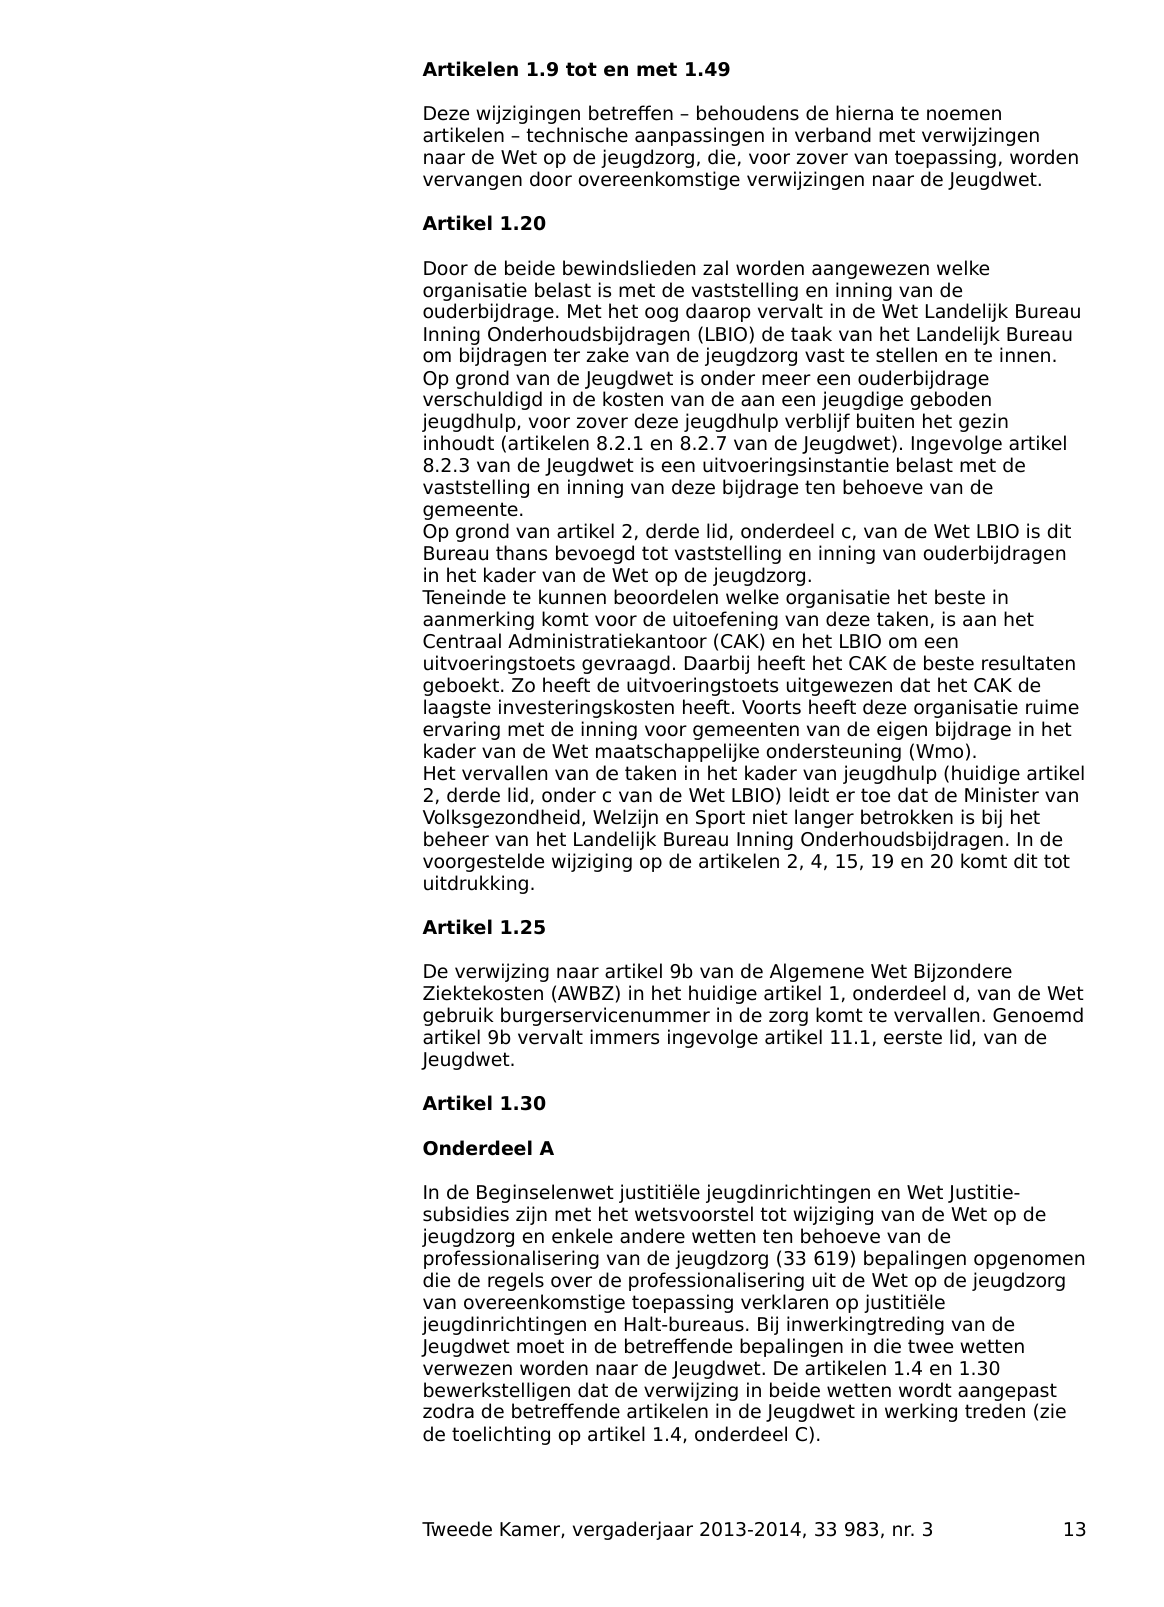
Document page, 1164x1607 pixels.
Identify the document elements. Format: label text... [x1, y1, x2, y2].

text Het vervallen van de taken in het kader van jeugdhulp (huidige artikel 2, derde lid, onder c van de Wet LBIO) leidt er toe dat de Minister van Volksgezondheid, Welzijn en Sport niet langer betrokken is bij het beheer van het Landelijk Bureau Inning Onderhoudsbijdragen. In de voorgestelde wijziging op de artikelen 2, 4, 15, 19 en 20 komt dit tot uitdrukking. [422, 763, 1087, 895]
subtitle Artikelen 1.9 tot en met 1.49 [422, 59, 1087, 81]
subtitle Artikel 1.25 [422, 917, 1087, 939]
subtitle Artikel 1.20 [422, 213, 1087, 235]
text Op grond van artikel 2, derde lid, onderdeel c, van de Wet LBIO is dit Bureau thans bevoegd tot vaststelling en inning van ouderbijdragen in het kader van de Wet op de jeugdzorg. [422, 521, 1087, 587]
text Teneinde te kunnen beoordelen welke organisatie het beste in aanmerking komt voor de uitoefening van deze taken, is aan het Centraal Administratiekantoor (CAK) en het LBIO om een uitvoeringstoets gevraagd. Daarbij heeft het CAK de beste resultaten geboekt. Zo heeft de uitvoeringstoets uitgewezen dat het CAK de laagste investeringskosten heeft. Voorts heeft deze organisatie ruime ervaring met de inning voor gemeenten van de eigen bijdrage in het kader van de Wet maatschappelijke ondersteuning (Wmo). [422, 587, 1087, 763]
text Door de beide bewindslieden zal worden aangewezen welke organisatie belast is met de vaststelling en inning van de ouderbijdrage. Met het oog daarop vervalt in de Wet Landelijk Bureau Inning Onderhoudsbijdragen (LBIO) de taak van het Landelijk Bureau om bijdragen ter zake van de jeugdzorg vast te stellen en te innen. [422, 257, 1087, 367]
subtitle Onderdeel A [422, 1137, 1087, 1159]
text De verwijzing naar artikel 9b van de Algemene Wet Bijzondere Ziektekosten (AWBZ) in het huidige artikel 1, onderdeel d, van de Wet gebruik burgerservicenummer in de zorg komt te vervallen. Genoemd artikel 9b vervalt immers ingevolge artikel 11.1, eerste lid, van de Jeugdwet. [422, 961, 1087, 1071]
text In de Beginselenwet justitiële jeugdinrichtingen en Wet Justitie-subsidies zijn met het wetsvoorstel tot wijziging van de Wet op de jeugdzorg en enkele andere wetten ten behoeve van de professionalisering van de jeugdzorg (33 619) bepalingen opgenomen die de regels over de professionalisering uit de Wet op de jeugdzorg van overeenkomstige toepassing verklaren op justitiële jeugdinrichtingen en Halt-bureaus. Bij inwerkingtreding van de Jeugdwet moet in de betreffende bepalingen in die twee wetten verwezen worden naar de Jeugdwet. De artikelen 1.4 en 1.30 bewerkstelligen dat de verwijzing in beide wetten wordt aangepast zodra de betreffende artikelen in de Jeugdwet in werking treden (zie de toelichting op artikel 1.4, onderdeel C). [422, 1182, 1087, 1445]
text Deze wijzigingen betreffen – behoudens de hierna te noemen artikelen – technische aanpassingen in verband met verwijzingen naar de Wet op de jeugdzorg, die, voor zover van toepassing, worden vervangen door overeenkomstige verwijzingen naar de Jeugdwet. [422, 103, 1087, 191]
text Op grond van de Jeugdwet is onder meer een ouderbijdrage verschuldigd in de kosten van de aan een jeugdige geboden jeugdhulp, voor zover deze jeugdhulp verblijf buiten het gezin inhoudt (artikelen 8.2.1 en 8.2.7 van de Jeugdwet). Ingevolge artikel 8.2.3 van de Jeugdwet is een uitvoeringsinstantie belast met de vaststelling en inning van deze bijdrage ten behoeve van de gemeente. [422, 367, 1087, 521]
subtitle Artikel 1.30 [422, 1093, 1087, 1115]
